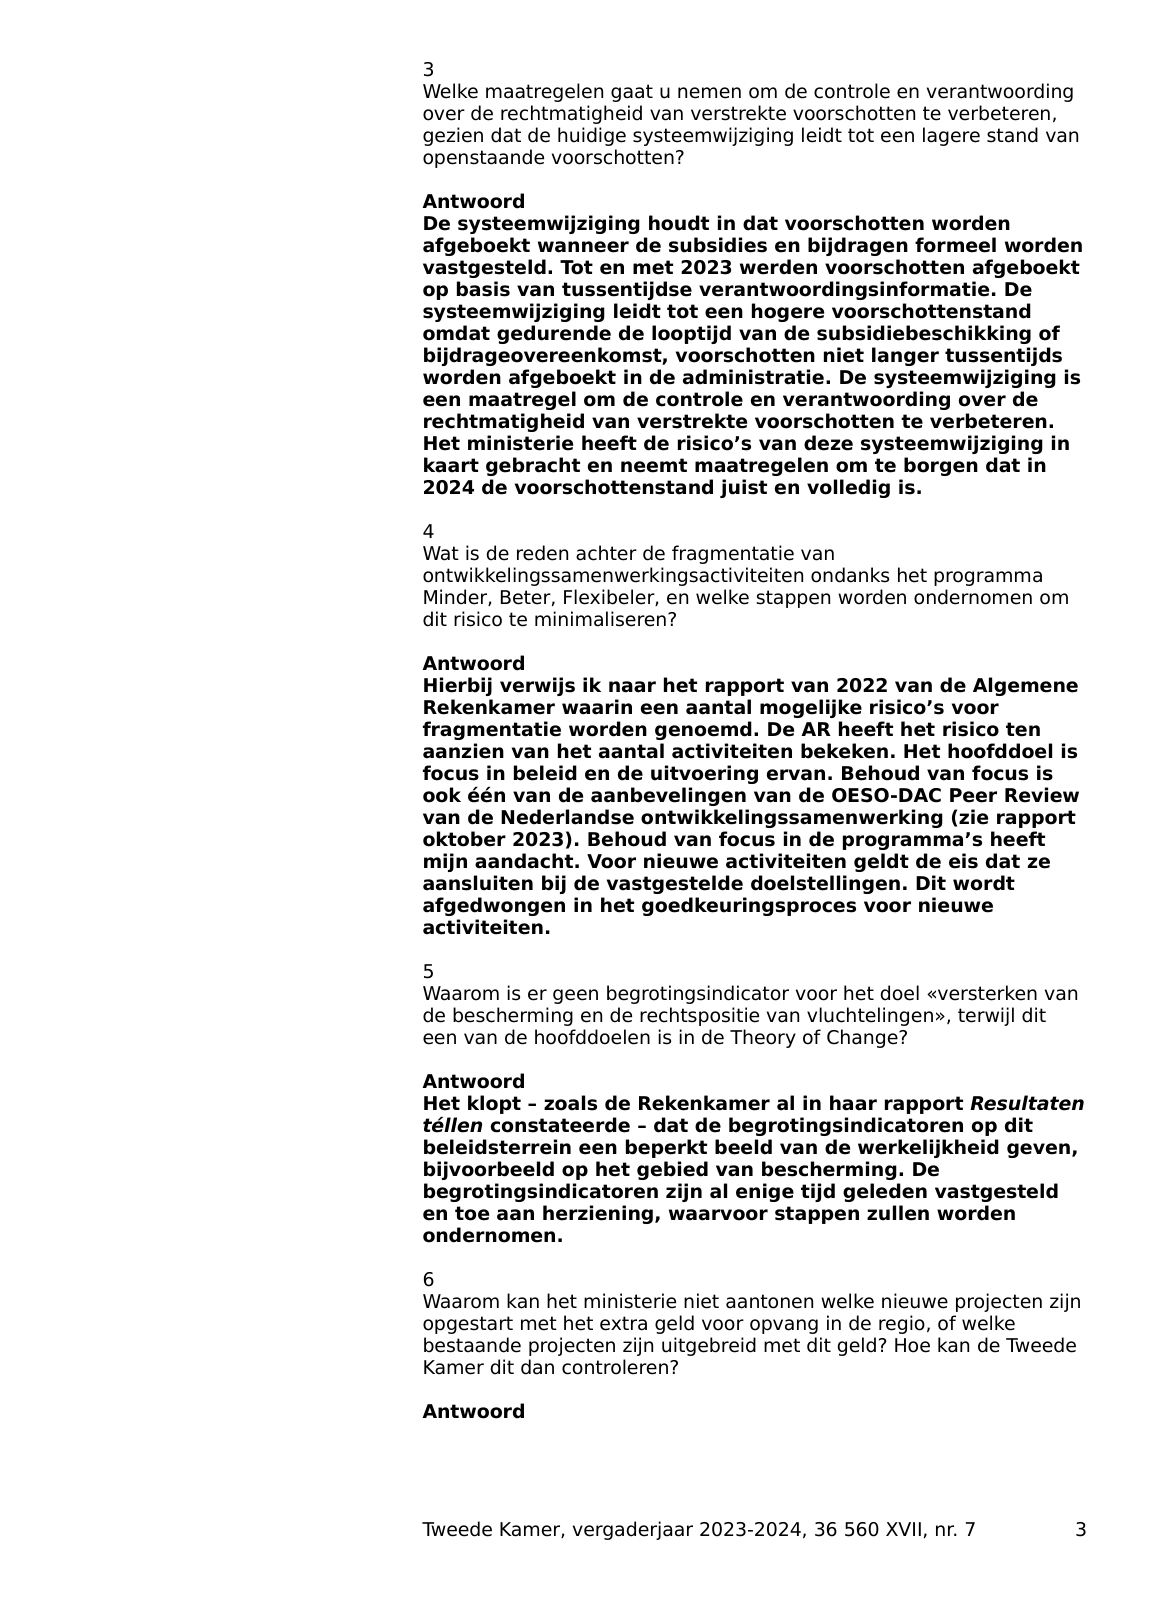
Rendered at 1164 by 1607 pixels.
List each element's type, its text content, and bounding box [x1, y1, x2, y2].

text De systeemwijziging houdt in dat voorschotten worden afgeboekt wanneer de subsidies en bijdragen formeel worden vastgesteld. Tot en met 2023 werden voorschotten afgeboekt op basis van tussentijdse verantwoordingsinformatie. De systeemwijziging leidt tot een hogere voorschottenstand omdat gedurende de looptijd van de subsidiebeschikking of bijdrageovereenkomst, voorschotten niet langer tussentijds worden afgeboekt in de administratie. De systeemwijziging is een maatregel om de controle en verantwoording over de rechtmatigheid van verstrekte voorschotten te verbeteren. Het ministerie heeft de risico’s van deze systeemwijziging in kaart gebracht en neemt maatregelen om te borgen dat in 2024 de voorschottenstand juist en volledig is. [422, 213, 1087, 499]
text 5 [422, 961, 1087, 983]
text 6 [422, 1269, 1087, 1291]
text 3 [422, 59, 1087, 81]
text Antwoord [422, 1401, 1087, 1423]
text Waarom is er geen begrotingsindicator voor het doel «versterken van de bescherming en de rechtspositie van vluchtelingen», terwijl dit een van de hoofddoelen is in de Theory of Change? [422, 983, 1087, 1049]
text 4 [422, 521, 1087, 543]
text Antwoord [422, 191, 1087, 213]
text Het klopt – zoals de Rekenkamer al in haar rapport Resultaten téllen constateerde – dat de begrotingsindicatoren op dit beleidsterrein een beperkt beeld van de werkelijkheid geven, bijvoorbeeld op het gebied van bescherming. De begrotingsindicatoren zijn al enige tijd geleden vastgesteld en toe aan herziening, waarvoor stappen zullen worden ondernomen. [422, 1093, 1087, 1247]
text Hierbij verwijs ik naar het rapport van 2022 van de Algemene Rekenkamer waarin een aantal mogelijke risico’s voor fragmentatie worden genoemd. De AR heeft het risico ten aanzien van het aantal activiteiten bekeken. Het hoofddoel is focus in beleid en de uitvoering ervan. Behoud van focus is ook één van de aanbevelingen van de OESO-DAC Peer Review van de Nederlandse ontwikkelingssamenwerking (zie rapport oktober 2023). Behoud van focus in de programma’s heeft mijn aandacht. Voor nieuwe activiteiten geldt de eis dat ze aansluiten bij de vastgestelde doelstellingen. Dit wordt afgedwongen in het goedkeuringsproces voor nieuwe activiteiten. [422, 675, 1087, 939]
text Waarom kan het ministerie niet aantonen welke nieuwe projecten zijn opgestart met het extra geld voor opvang in de regio, of welke bestaande projecten zijn uitgebreid met dit geld? Hoe kan de Tweede Kamer dit dan controleren? [422, 1291, 1087, 1379]
text Welke maatregelen gaat u nemen om de controle en verantwoording over de rechtmatigheid van verstrekte voorschotten te verbeteren, gezien dat de huidige systeemwijziging leidt tot een lagere stand van openstaande voorschotten? [422, 81, 1087, 169]
text Antwoord [422, 653, 1087, 675]
text Wat is de reden achter de fragmentatie van ontwikkelingssamenwerkingsactiviteiten ondanks het programma Minder, Beter, Flexibeler, en welke stappen worden ondernomen om dit risico te minimaliseren? [422, 543, 1087, 631]
text Antwoord [422, 1071, 1087, 1093]
